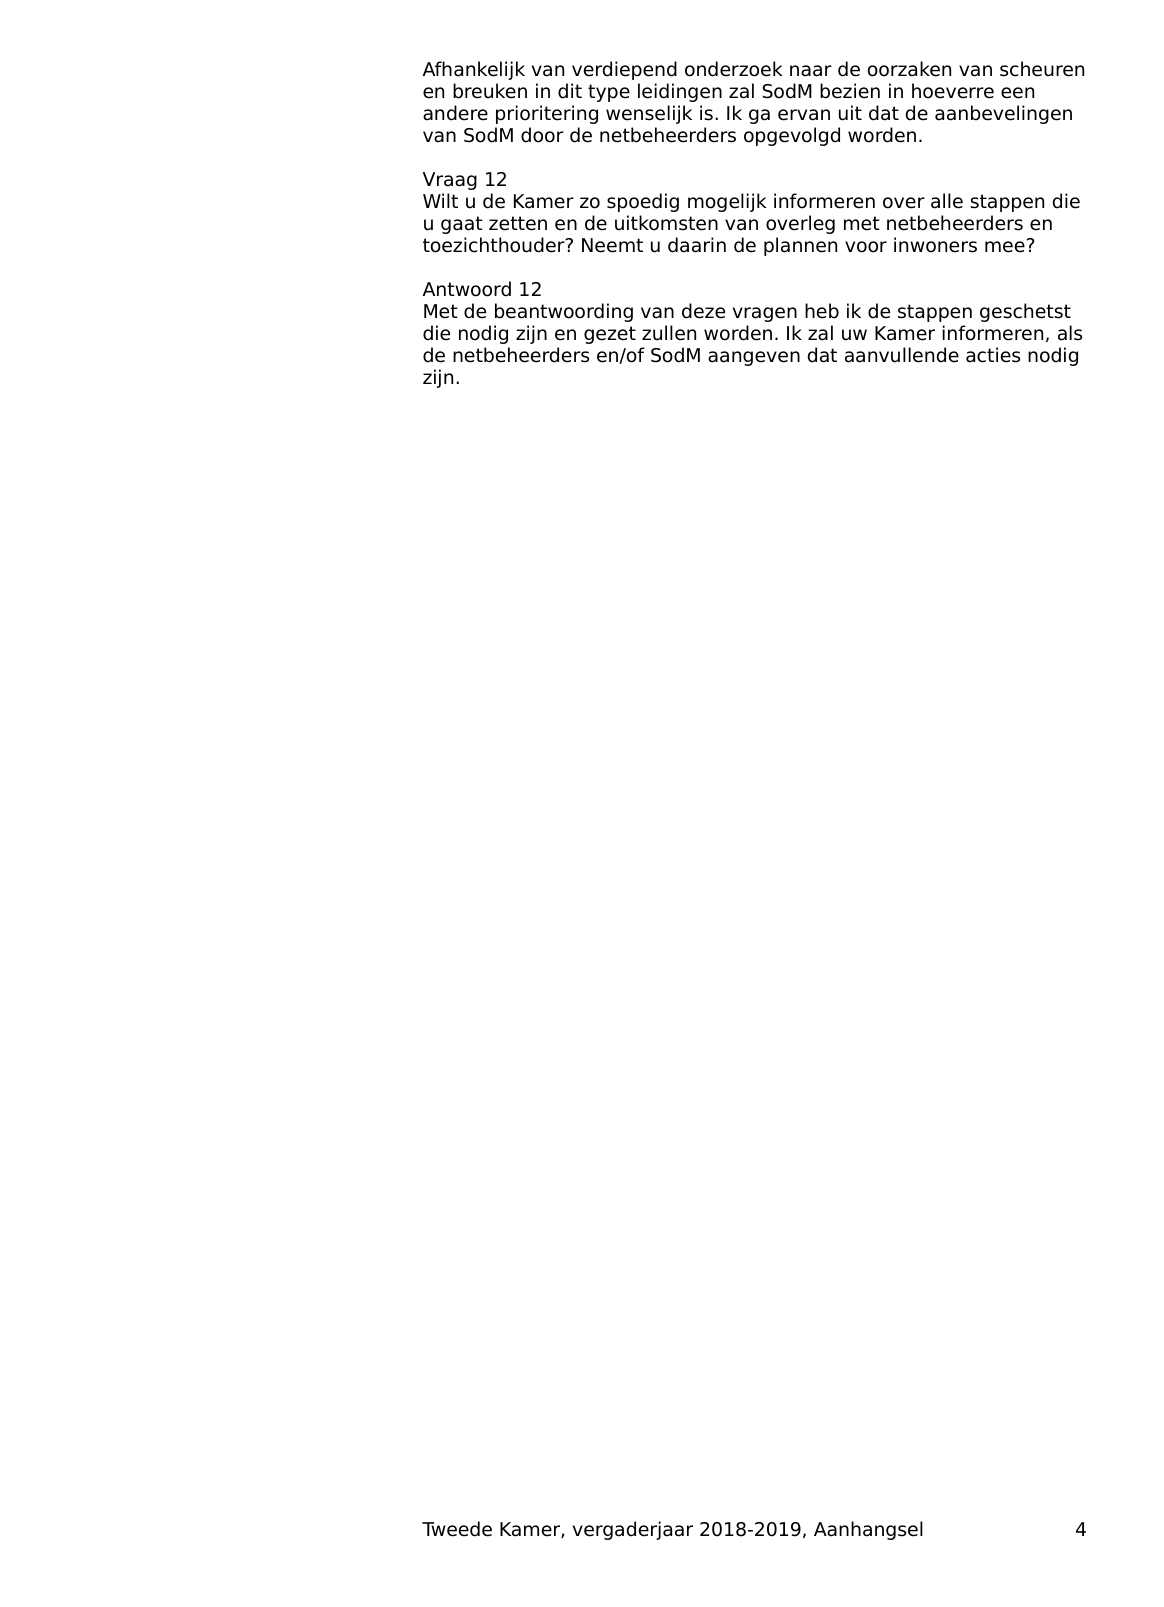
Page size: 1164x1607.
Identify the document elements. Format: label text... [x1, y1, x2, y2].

text Vraag 12 [422, 169, 1087, 191]
text Met de beantwoording van deze vragen heb ik de stappen geschetst die nodig zijn en gezet zullen worden. Ik zal uw Kamer informeren, als de netbeheerders en/of SodM aangeven dat aanvullende acties nodig zijn. [422, 301, 1087, 389]
text Afhankelijk van verdiepend onderzoek naar de oorzaken van scheuren en breuken in dit type leidingen zal SodM bezien in hoeverre een andere prioritering wenselijk is. Ik ga ervan uit dat de aanbevelingen van SodM door de netbeheerders opgevolgd worden. [422, 59, 1087, 147]
text Antwoord 12 [422, 279, 1087, 301]
text Wilt u de Kamer zo spoedig mogelijk informeren over alle stappen die u gaat zetten en de uitkomsten van overleg met netbeheerders en toezichthouder? Neemt u daarin de plannen voor inwoners mee? [422, 191, 1087, 257]
